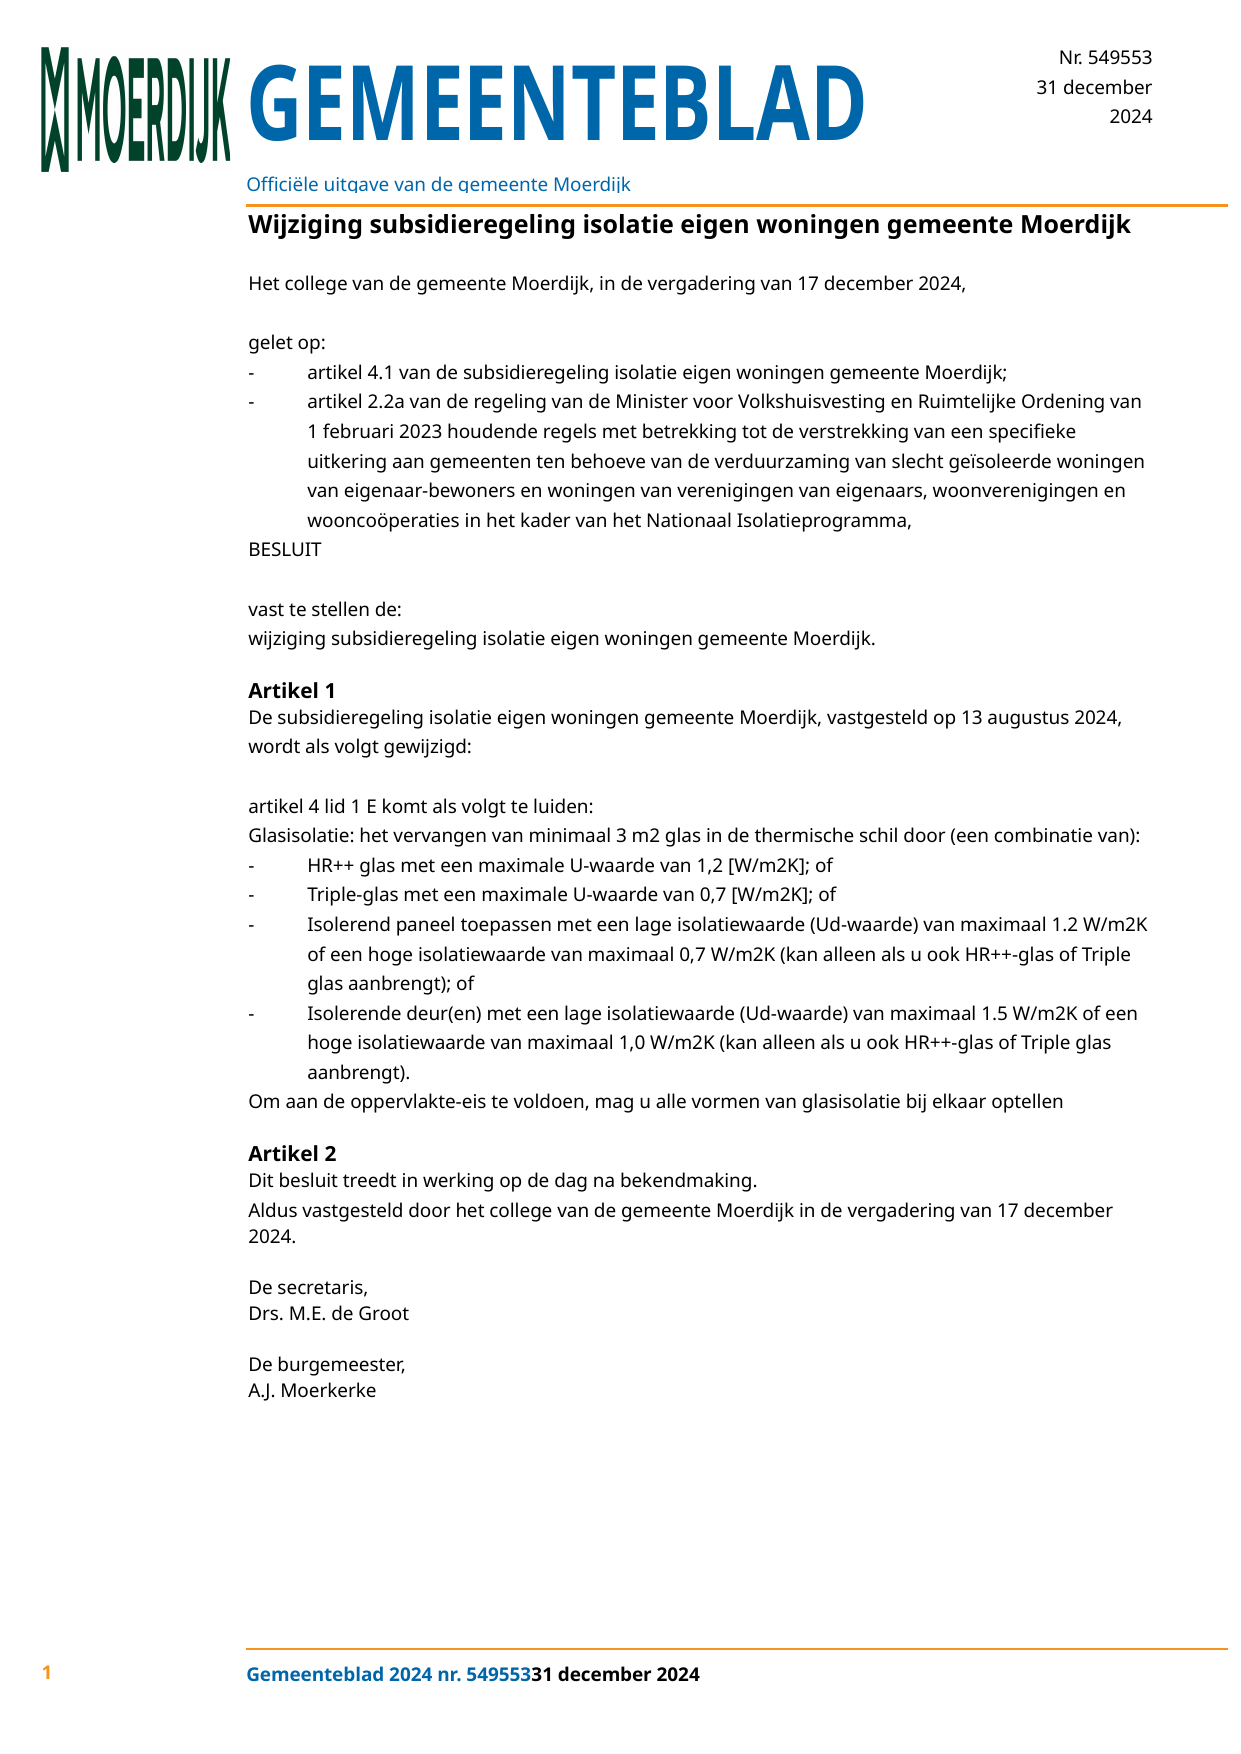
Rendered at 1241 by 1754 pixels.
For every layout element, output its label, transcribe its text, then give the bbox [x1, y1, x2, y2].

text Drs. M.E. de Groot [248, 1300, 1152, 1326]
text Artikel 2 [248, 1139, 1152, 1168]
text De secretaris, [248, 1274, 1152, 1300]
text Het college van de gemeente Moerdijk, in de vergadering van 17 december 2024, [248, 270, 1152, 296]
text A.J. Moerkerke [248, 1377, 1152, 1403]
text gelet op: [248, 329, 1152, 355]
list artikel 2.2a van de regeling van de Minister voor Volkshuisvesting en Ruimtelijke Ordening van 1 februari 2023 houdende regels met betrekking tot de verstrekking van een specifieke uitkering aan gemeenten ten behoeve van de verduurzaming van slecht geïsoleerde woningen van eigenaar-bewoners en woningen van verenigingen van eigenaars, woonverenigingen en wooncoöperaties in het kader van het Nationaal Isolatieprogramma, [248, 389, 1152, 533]
list Isolerende deur(en) met een lage isolatiewaarde (Ud-waarde) van maximaal 1.5 W/m2K of een hoge isolatiewaarde van maximaal 1,0 W/m2K (kan alleen als u ook HR++-glas of Triple glas aanbrengt). [248, 1000, 1152, 1085]
text Glasisolatie: het vervangen van minimaal 3 m2 glas in de thermische schil door (een combinatie van): [248, 822, 1152, 848]
text Artikel 1 [248, 676, 1152, 704]
text De burgemeester, [248, 1352, 1152, 1377]
text Wijziging subsidieregeling isolatie eigen woningen gemeente Moerdijk [248, 207, 1152, 241]
text vast te stellen de: [248, 596, 1152, 621]
text Aldus vastgesteld door het college van de gemeente Moerdijk in de vergadering van 17 december 2024. [248, 1197, 1152, 1249]
text artikel 4 lid 1 E komt als volgt te luiden: [248, 793, 1152, 819]
list HR++ glas met een maximale U-waarde van 1,2 [W/m2K]; of [248, 852, 1152, 878]
text Om aan de oppervlakte-eis te voldoen, mag u alle vormen van glasisolatie bij elkaar optellen [248, 1089, 1152, 1114]
text wijziging subsidieregeling isolatie eigen woningen gemeente Moerdijk. [248, 625, 1152, 651]
text BESLUIT [248, 537, 1152, 562]
text Dit besluit treedt in werking op de dag na bekendmaking. [248, 1168, 1152, 1193]
list Isolerend paneel toepassen met een lage isolatiewaarde (Ud-waarde) van maximaal 1.2 W/m2K of een hoge isolatiewaarde van maximaal 0,7 W/m2K (kan alleen als u ook HR++-glas of Triple glas aanbrengt); of [248, 911, 1152, 996]
list Triple-glas met een maximale U-waarde van 0,7 [W/m2K]; of [248, 882, 1152, 907]
text De subsidieregeling isolatie eigen woningen gemeente Moerdijk, vastgesteld op 13 augustus 2024, wordt als volgt gewijzigd: [248, 704, 1152, 759]
picture [41, 47, 231, 172]
list artikel 4.1 van de subsidieregeling isolatie eigen woningen gemeente Moerdijk; [248, 359, 1152, 385]
